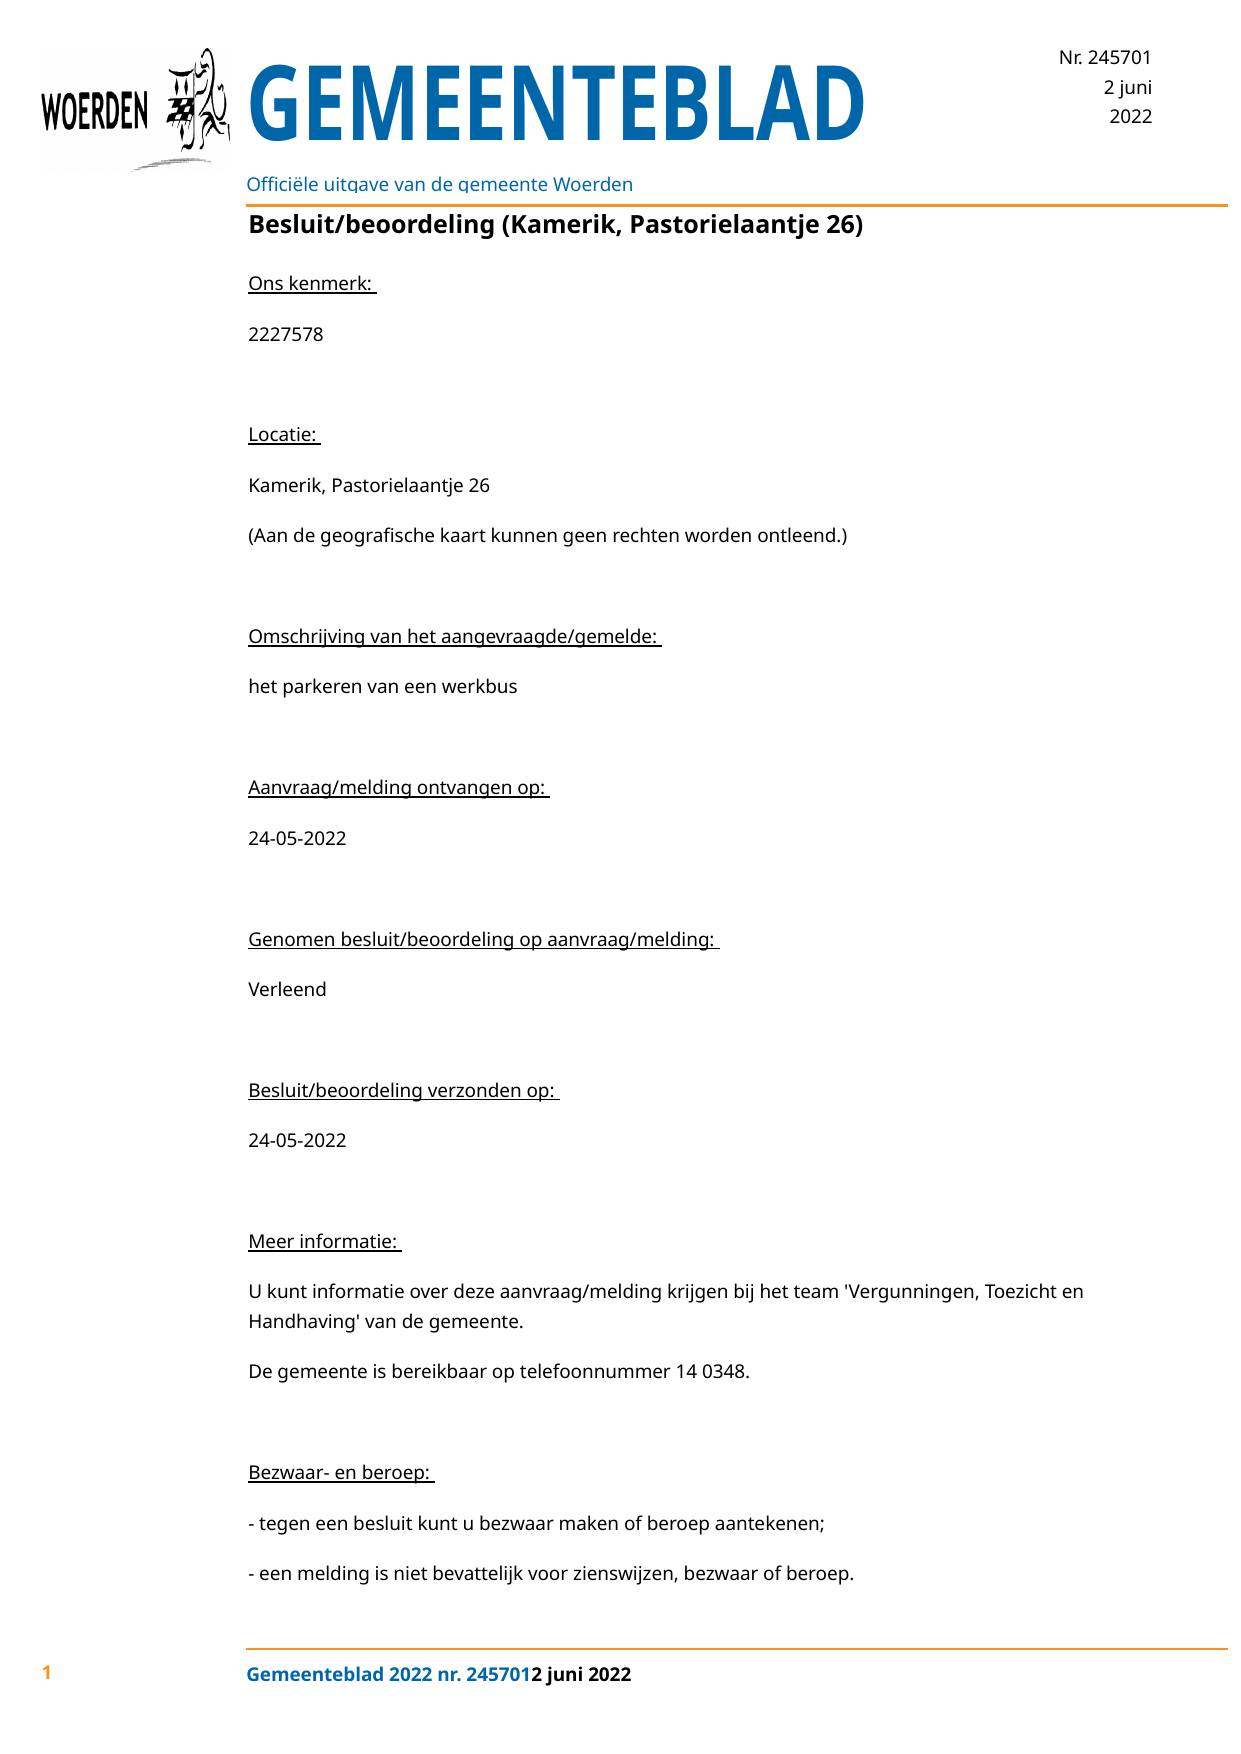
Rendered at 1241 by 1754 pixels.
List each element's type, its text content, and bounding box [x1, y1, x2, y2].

picture [41, 47, 231, 172]
text Besluit/beoordeling (Kamerik, Pastorielaantje 26) [248, 207, 1152, 241]
text (Aan de geografische kaart kunnen geen rechten worden ontleend.) [248, 522, 1152, 548]
text - een melding is niet bevattelijk voor zienswijzen, bezwaar of beroep. [248, 1560, 1152, 1586]
text Kamerik, Pastorielaantje 26 [248, 472, 1152, 498]
text - tegen een besluit kunt u bezwaar maken of beroep aantekenen; [248, 1510, 1152, 1536]
text 2227578 [248, 321, 1152, 346]
text Omschrijving van het aangevraagde/gemelde: [248, 623, 1152, 649]
text Meer informatie: [248, 1228, 1152, 1254]
text De gemeente is bereikbaar op telefoonnummer 14 0348. [248, 1359, 1152, 1384]
text 24-05-2022 [248, 825, 1152, 851]
text Bezwaar- en beroep: [248, 1459, 1152, 1485]
text U kunt informatie over deze aanvraag/melding krijgen bij het team 'Vergunningen, Toezicht en Handhaving' van de gemeente. [248, 1279, 1152, 1334]
text het parkeren van een werkbus [248, 674, 1152, 699]
text Ons kenmerk: [248, 270, 1152, 296]
text Locatie: [248, 422, 1152, 447]
text Genomen besluit/beoordeling op aanvraag/melding: [248, 926, 1152, 951]
text 24-05-2022 [248, 1127, 1152, 1153]
text Verleend [248, 976, 1152, 1002]
text Besluit/beoordeling verzonden op: [248, 1077, 1152, 1103]
text Aanvraag/melding ontvangen op: [248, 774, 1152, 800]
